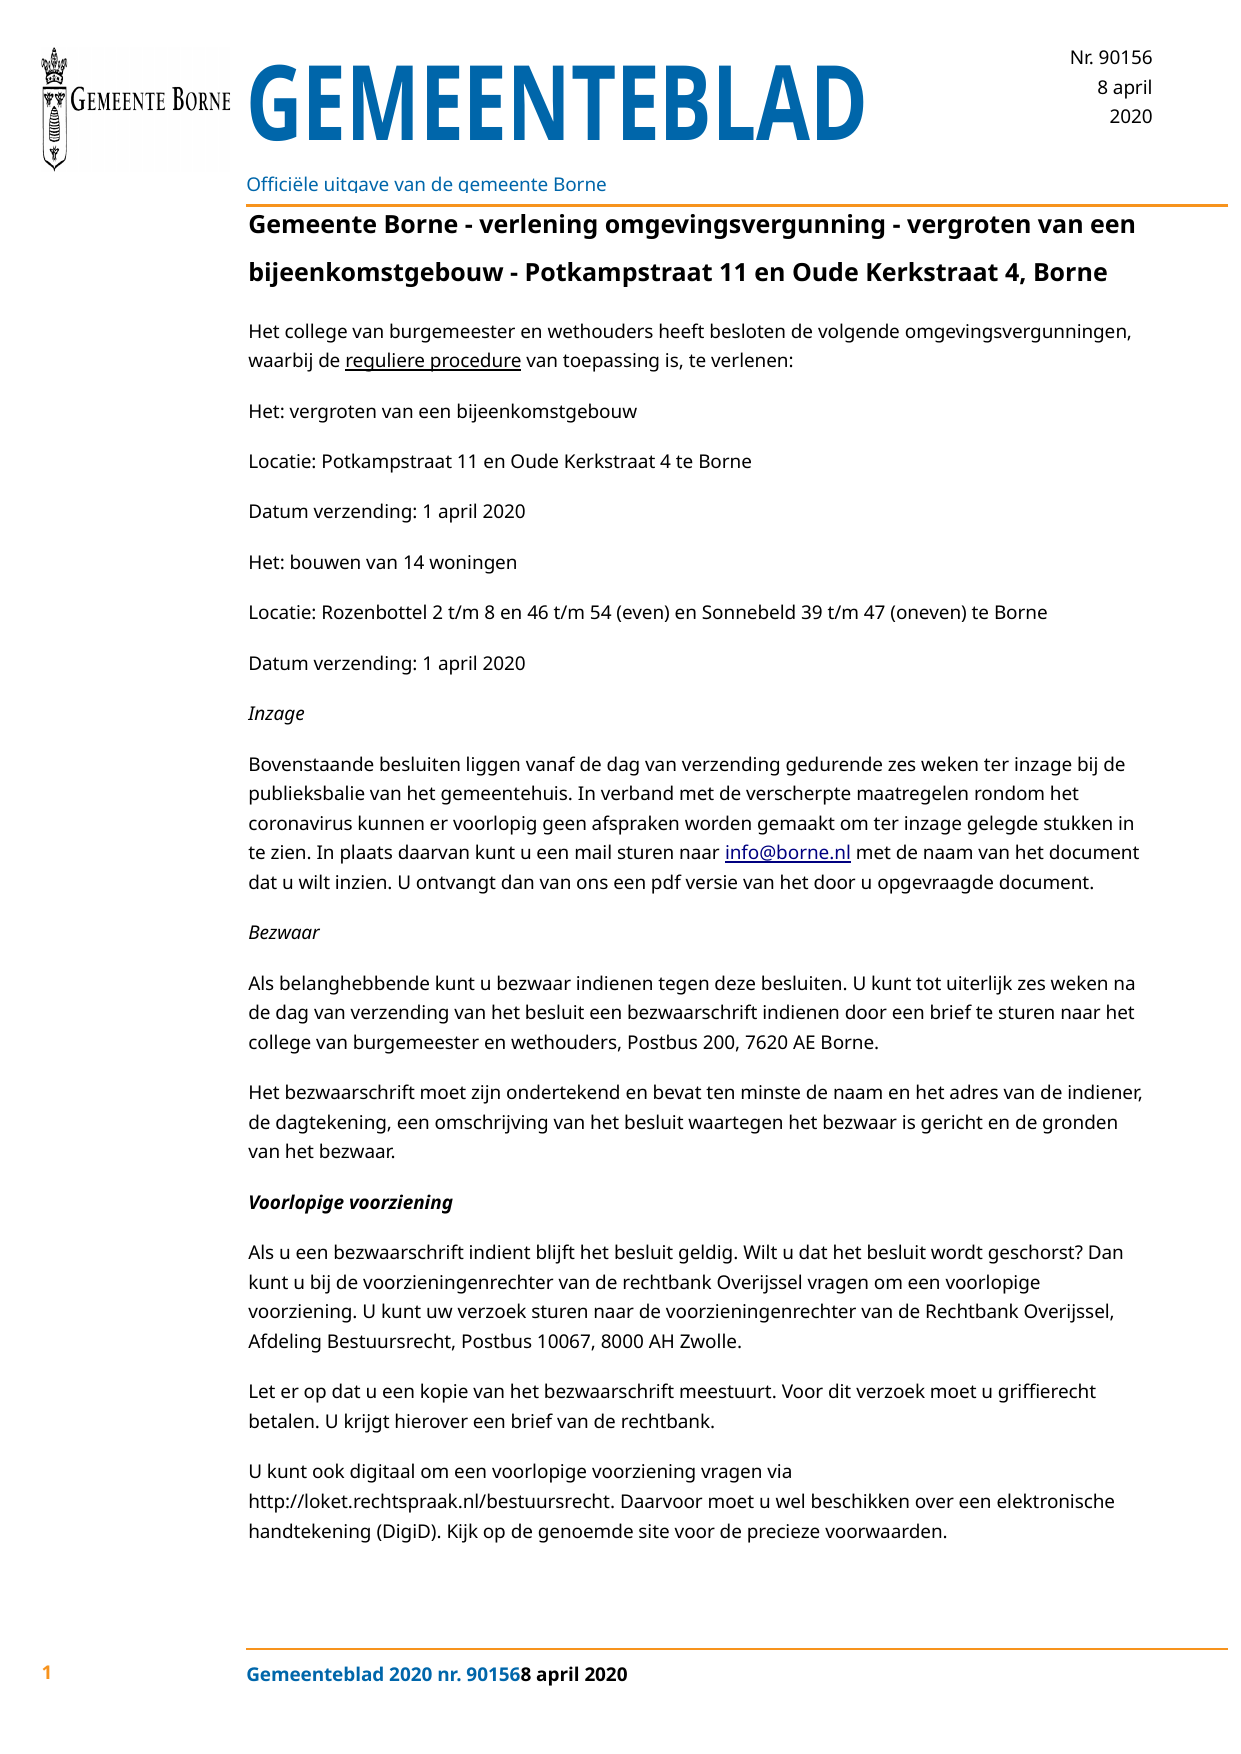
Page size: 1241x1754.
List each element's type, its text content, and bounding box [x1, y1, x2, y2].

text Datum verzending: 1 april 2020 [248, 499, 1152, 524]
text Inzage [248, 700, 1152, 726]
text Let er op dat u een kopie van het bezwaarschrift meestuurt. Voor dit verzoek moet u griffierecht betalen. U krijgt hierover een brief van de rechtbank. [248, 1379, 1152, 1434]
text Het: bouwen van 14 woningen [248, 549, 1152, 575]
text Voorlopige voorziening [248, 1189, 1152, 1215]
text Als belanghebbende kunt u bezwaar indienen tegen deze besluiten. U kunt tot uiterlijk zes weken na de dag van verzending van het besluit een bezwaarschrift indienen door een brief te sturen naar het college van burgemeester en wethouders, Postbus 200, 7620 AE Borne. [248, 970, 1152, 1055]
picture [41, 47, 231, 172]
text Als u een bezwaarschrift indient blijft het besluit geldig. Wilt u dat het besluit wordt geschorst? Dan kunt u bij de voorzieningenrechter van de rechtbank Overijssel vragen om een voorlopige voorziening. U kunt uw verzoek sturen naar de voorzieningenrechter van de Rechtbank Overijssel, Afdeling Bestuursrecht, Postbus 10067, 8000 AH Zwolle. [248, 1239, 1152, 1354]
text Locatie: Rozenbottel 2 t/m 8 en 46 t/m 54 (even) en Sonnebeld 39 t/m 47 (oneven) te Borne [248, 599, 1152, 625]
text Het bezwaarschrift moet zijn ondertekend en bevat ten minste de naam en het adres van de indiener, de dagtekening, een omschrijving van het besluit waartegen het bezwaar is gericht en de gronden van het bezwaar. [248, 1079, 1152, 1164]
text U kunt ook digitaal om een voorlopige voorziening vragen via http://loket.rechtspraak.nl/bestuursrecht. Daarvoor moet u wel beschikken over een elektronische handtekening (DigiD). Kijk op de genoemde site voor de precieze voorwaarden. [248, 1459, 1152, 1544]
text Gemeente Borne - verlening omgevingsvergunning - vergroten van een bijeenkomstgebouw - Potkampstraat 11 en Oude Kerkstraat 4, Borne [248, 207, 1152, 288]
text Datum verzending: 1 april 2020 [248, 650, 1152, 676]
text Het college van burgemeester en wethouders heeft besloten de volgende omgevingsvergunningen, waarbij de reguliere procedure van toepassing is, te verlenen: [248, 318, 1152, 373]
text Locatie: Potkampstraat 11 en Oude Kerkstraat 4 te Borne [248, 448, 1152, 474]
text Bovenstaande besluiten liggen vanaf de dag van verzending gedurende zes weken ter inzage bij de publieksbalie van het gemeentehuis. In verband met de verscherpte maatregelen rondom het coronavirus kunnen er voorlopig geen afspraken worden gemaakt om ter inzage gelegde stukken in te zien. In plaats daarvan kunt u een mail sturen naar info@borne.nl met de naam van het document dat u wilt inzien. U ontvangt dan van ons een pdf versie van het door u opgevraagde document. [248, 751, 1152, 895]
text Bezwaar [248, 919, 1152, 945]
text Het: vergroten van een bijeenkomstgebouw [248, 398, 1152, 424]
